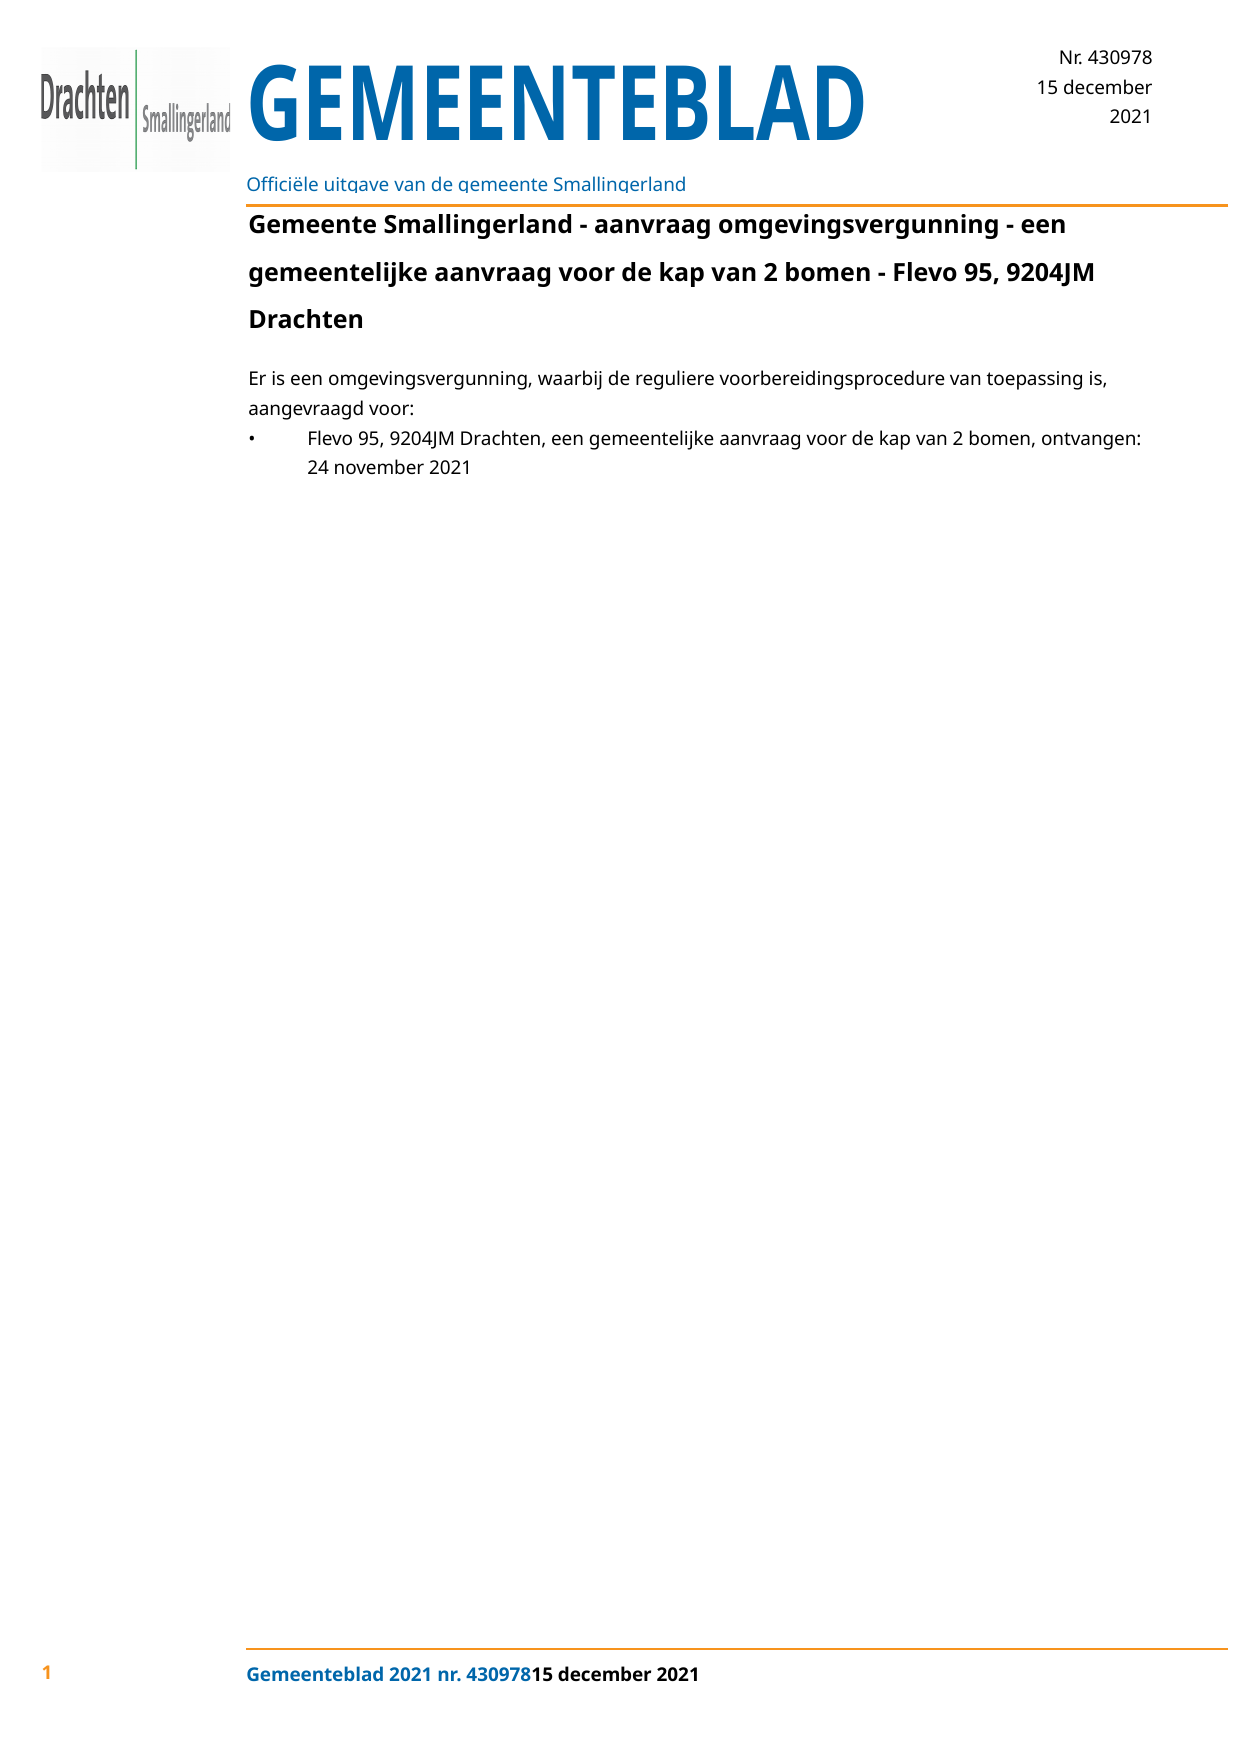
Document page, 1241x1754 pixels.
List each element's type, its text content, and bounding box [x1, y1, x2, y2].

picture [41, 47, 231, 172]
text Er is een omgevingsvergunning, waarbij de reguliere voorbereidingsprocedure van toepassing is, aangevraagd voor: [248, 366, 1152, 421]
text Gemeente Smallingerland - aanvraag omgevingsvergunning - een gemeentelijke aanvraag voor de kap van 2 bomen - Flevo 95, 9204JM Drachten [248, 207, 1152, 336]
list Flevo 95, 9204JM Drachten, een gemeentelijke aanvraag voor de kap van 2 bomen, ontvangen: 24 november 2021 [248, 425, 1152, 480]
